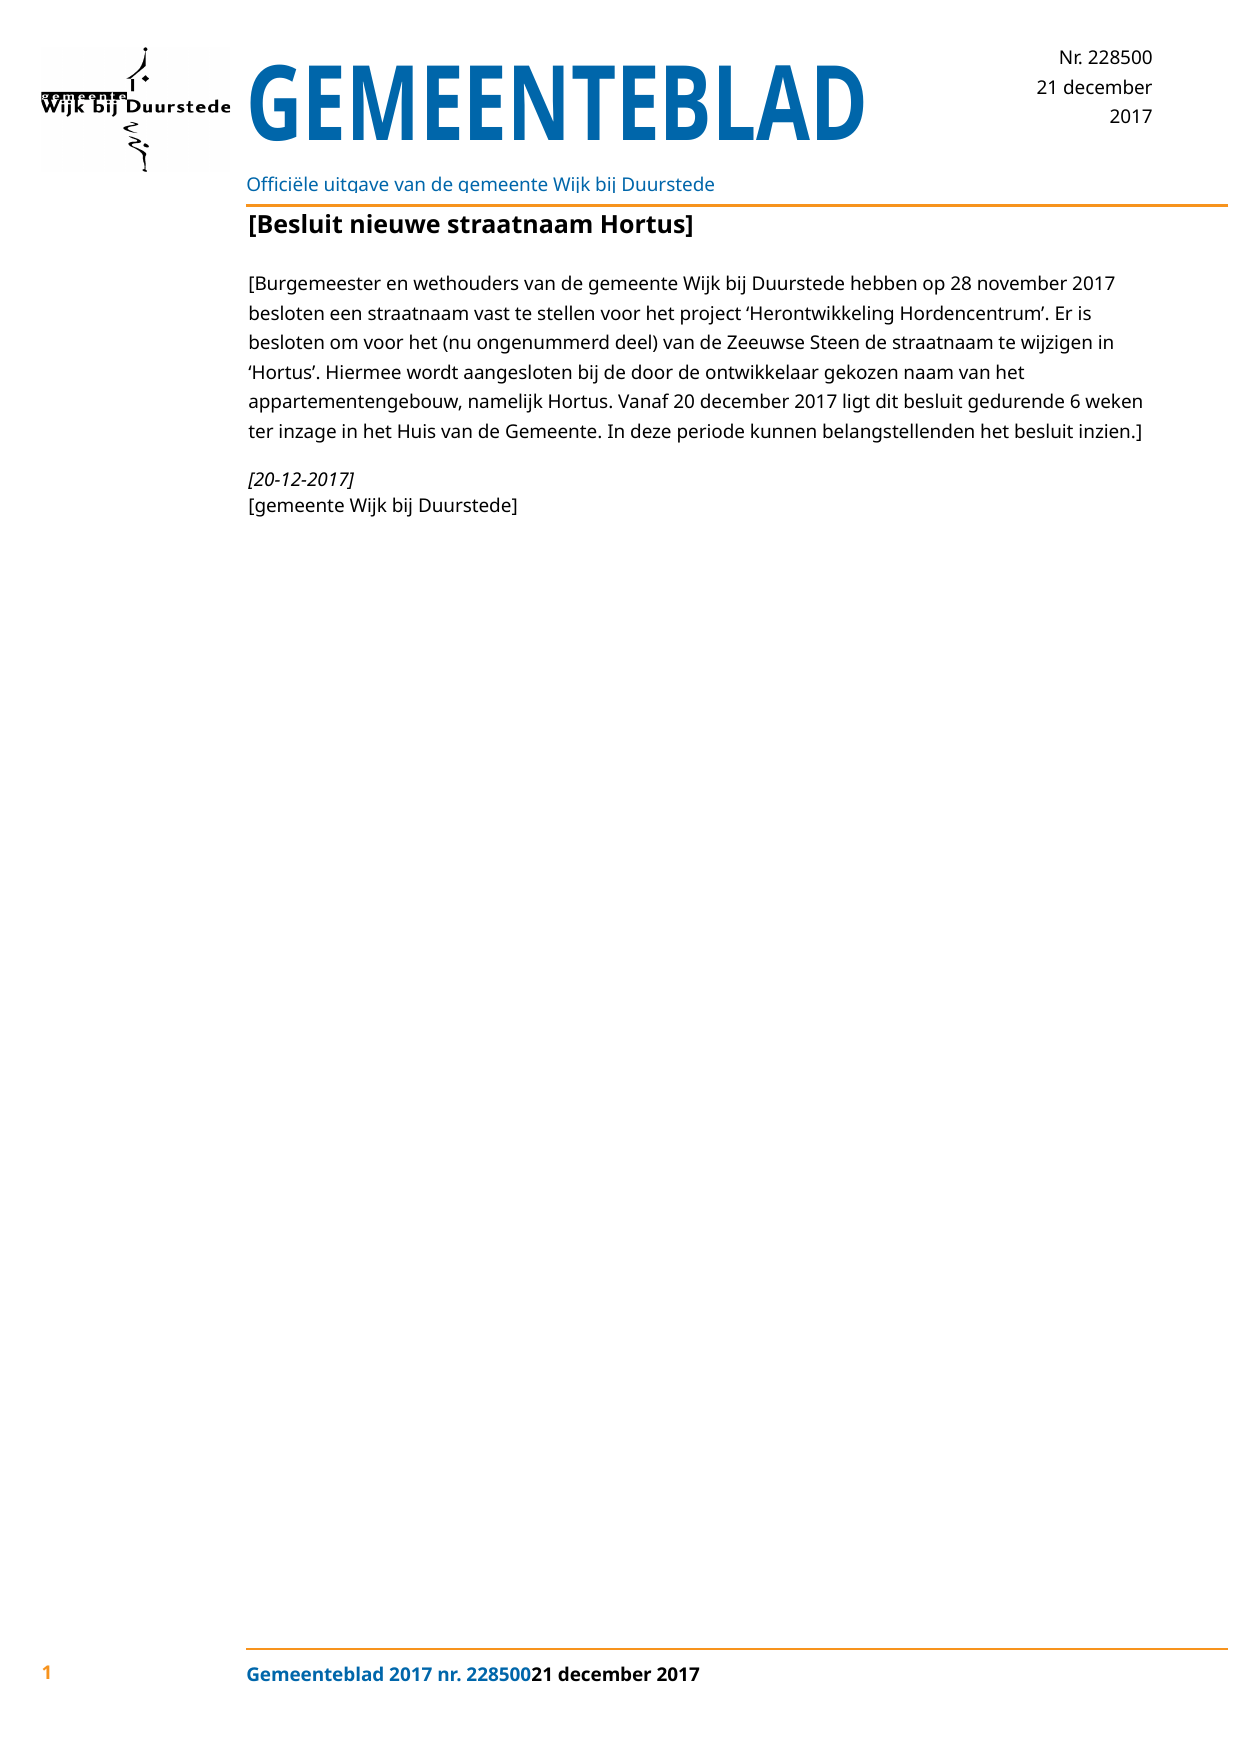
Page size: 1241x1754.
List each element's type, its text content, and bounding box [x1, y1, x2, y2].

text [20-12-2017] [248, 466, 1152, 492]
text [gemeente Wijk bij Duurstede] [248, 492, 1152, 517]
text [Besluit nieuwe straatnaam Hortus] [248, 207, 1152, 241]
text [Burgemeester en wethouders van de gemeente Wijk bij Duurstede hebben op 28 november 2017 besloten een straatnaam vast te stellen voor het project ‘Herontwikkeling Hordencentrum’. Er is besloten om voor het (nu ongenummerd deel) van de Zeeuwse Steen de straatnaam te wijzigen in ‘Hortus’. Hiermee wordt aangesloten bij de door de ontwikkelaar gekozen naam van het appartementengebouw, namelijk Hortus. Vanaf 20 december 2017 ligt dit besluit gedurende 6 weken ter inzage in het Huis van de Gemeente. In deze periode kunnen belangstellenden het besluit inzien.] [248, 270, 1152, 444]
picture [41, 47, 231, 172]
